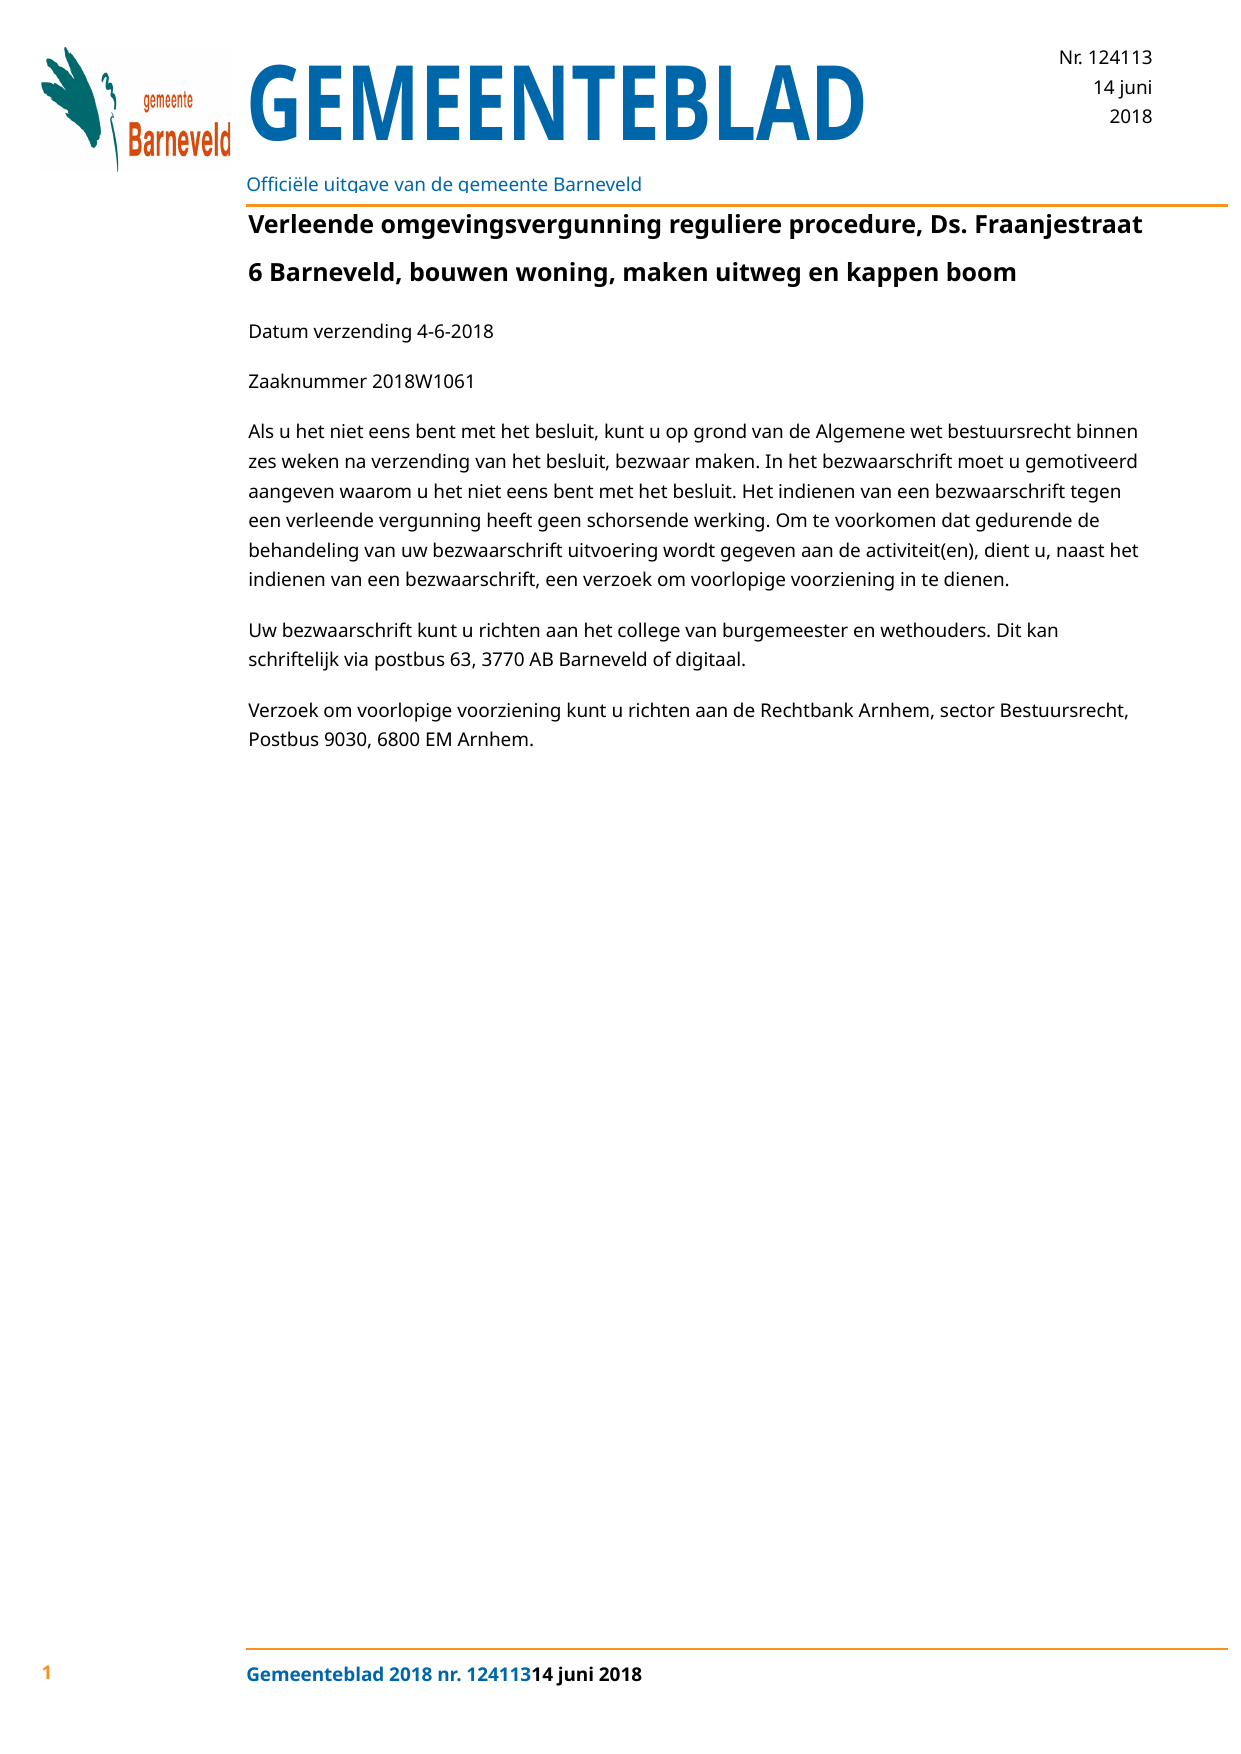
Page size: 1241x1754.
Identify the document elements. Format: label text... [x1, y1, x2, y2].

picture [41, 47, 231, 172]
text Verleende omgevingsvergunning reguliere procedure, Ds. Fraanjestraat 6 Barneveld, bouwen woning, maken uitweg en kappen boom [248, 207, 1152, 288]
text Verzoek om voorlopige voorziening kunt u richten aan de Rechtbank Arnhem, sector Bestuursrecht, Postbus 9030, 6800 EM Arnhem. [248, 697, 1152, 752]
text Datum verzending 4-6-2018 [248, 318, 1152, 344]
text Als u het niet eens bent met het besluit, kunt u op grond van de Algemene wet bestuursrecht binnen zes weken na verzending van het besluit, bezwaar maken. In het bezwaarschrift moet u gemotiveerd aangeven waarom u het niet eens bent met het besluit. Het indienen van een bezwaarschrift tegen een verleende vergunning heeft geen schorsende werking. Om te voorkomen dat gedurende de behandeling van uw bezwaarschrift uitvoering wordt gegeven aan de activiteit(en), dient u, naast het indienen van een bezwaarschrift, een verzoek om voorlopige voorziening in te dienen. [248, 419, 1152, 592]
text Zaaknummer 2018W1061 [248, 368, 1152, 394]
text Uw bezwaarschrift kunt u richten aan het college van burgemeester en wethouders. Dit kan schriftelijk via postbus 63, 3770 AB Barneveld of digitaal. [248, 617, 1152, 672]
